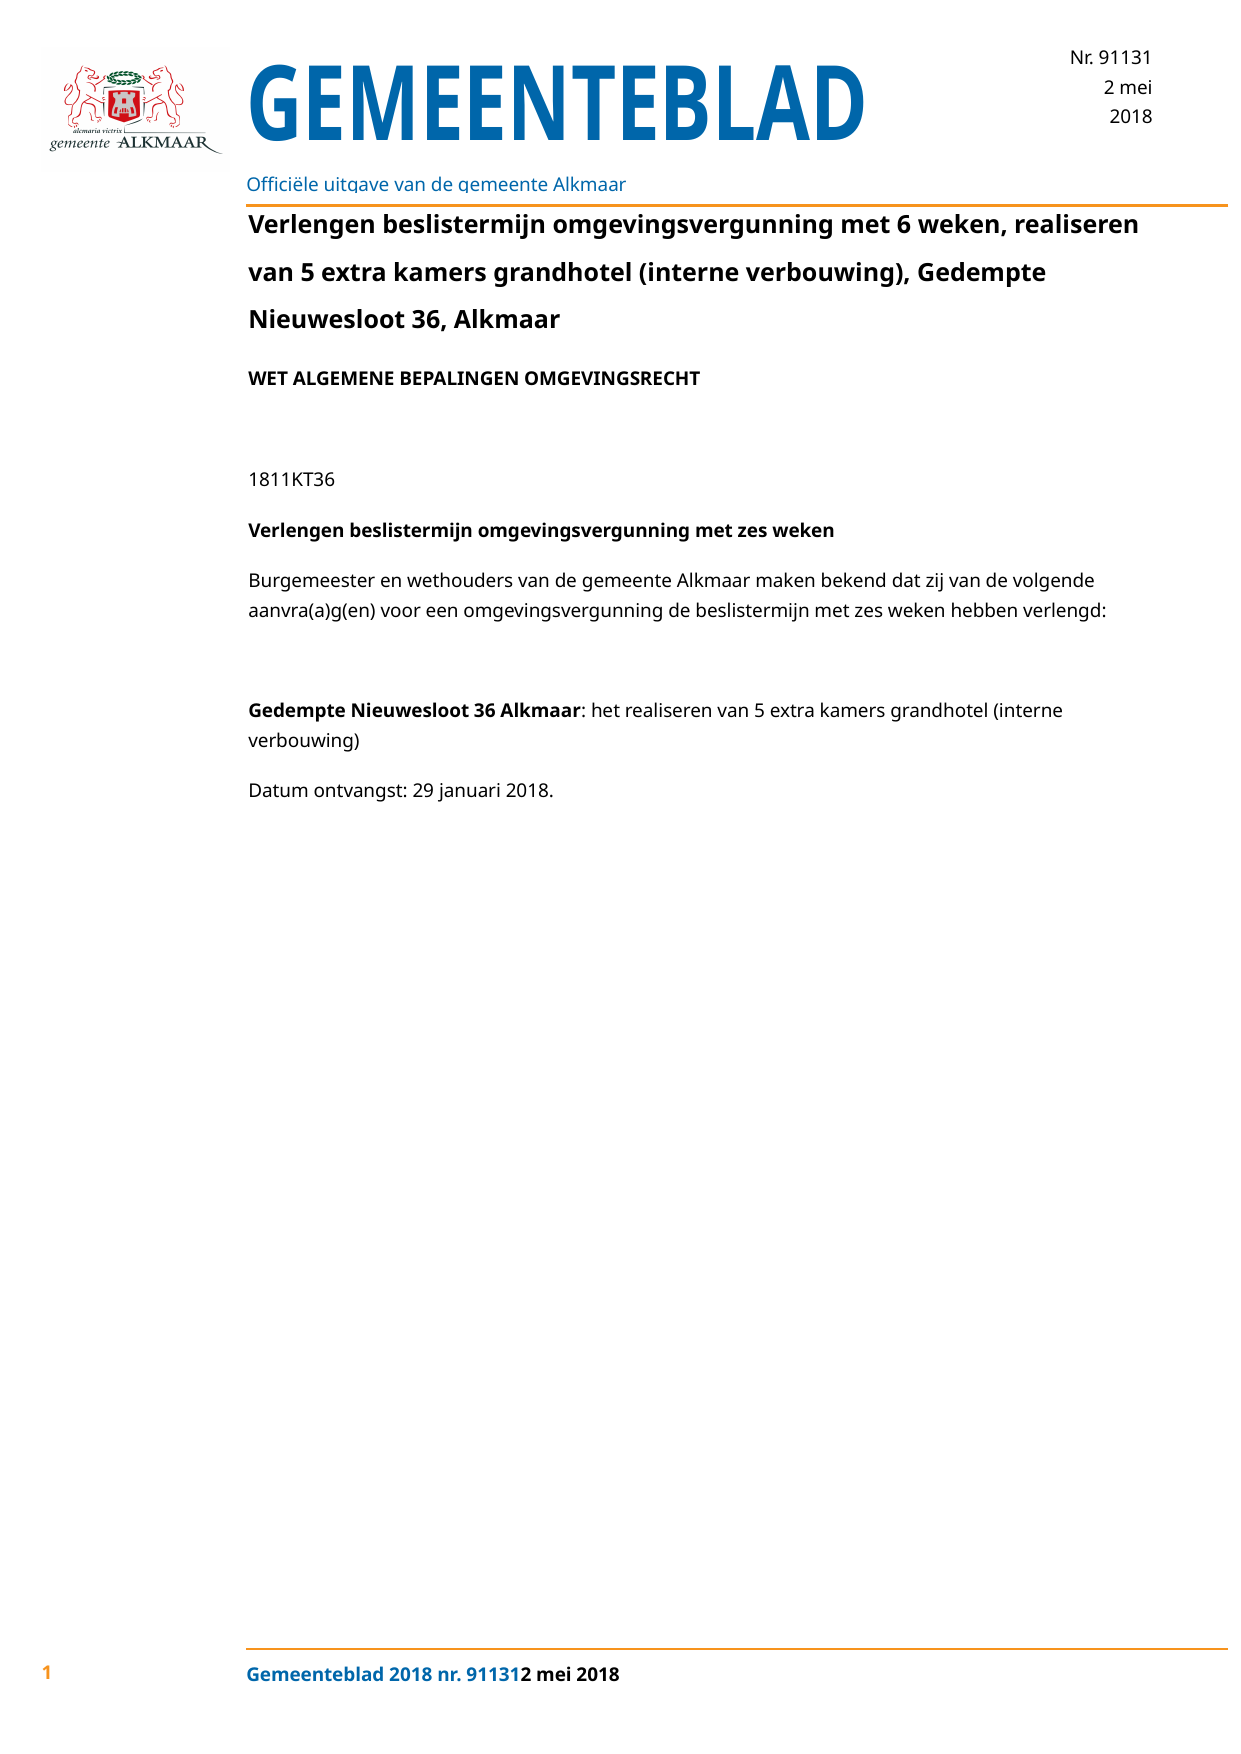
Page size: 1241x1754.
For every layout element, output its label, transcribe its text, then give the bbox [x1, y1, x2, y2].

text Gedempte Nieuwesloot 36 Alkmaar: het realiseren van 5 extra kamers grandhotel (interne verbouwing) [248, 698, 1152, 753]
text Verlengen beslistermijn omgevingsvergunning met zes weken [248, 517, 1152, 542]
text Datum ontvangst: 29 januari 2018. [248, 778, 1152, 803]
text Burgemeester en wethouders van de gemeente Alkmaar maken bekend dat zij van de volgende aanvra(a)g(en) voor een omgevingsvergunning de beslistermijn met zes weken hebben verlengd: [248, 567, 1152, 622]
text 1811KT36 [248, 466, 1152, 492]
picture [41, 47, 231, 172]
text WET ALGEMENE BEPALINGEN OMGEVINGSRECHT [248, 366, 1152, 391]
text Verlengen beslistermijn omgevingsvergunning met 6 weken, realiseren van 5 extra kamers grandhotel (interne verbouwing), Gedempte Nieuwesloot 36, Alkmaar [248, 207, 1152, 336]
